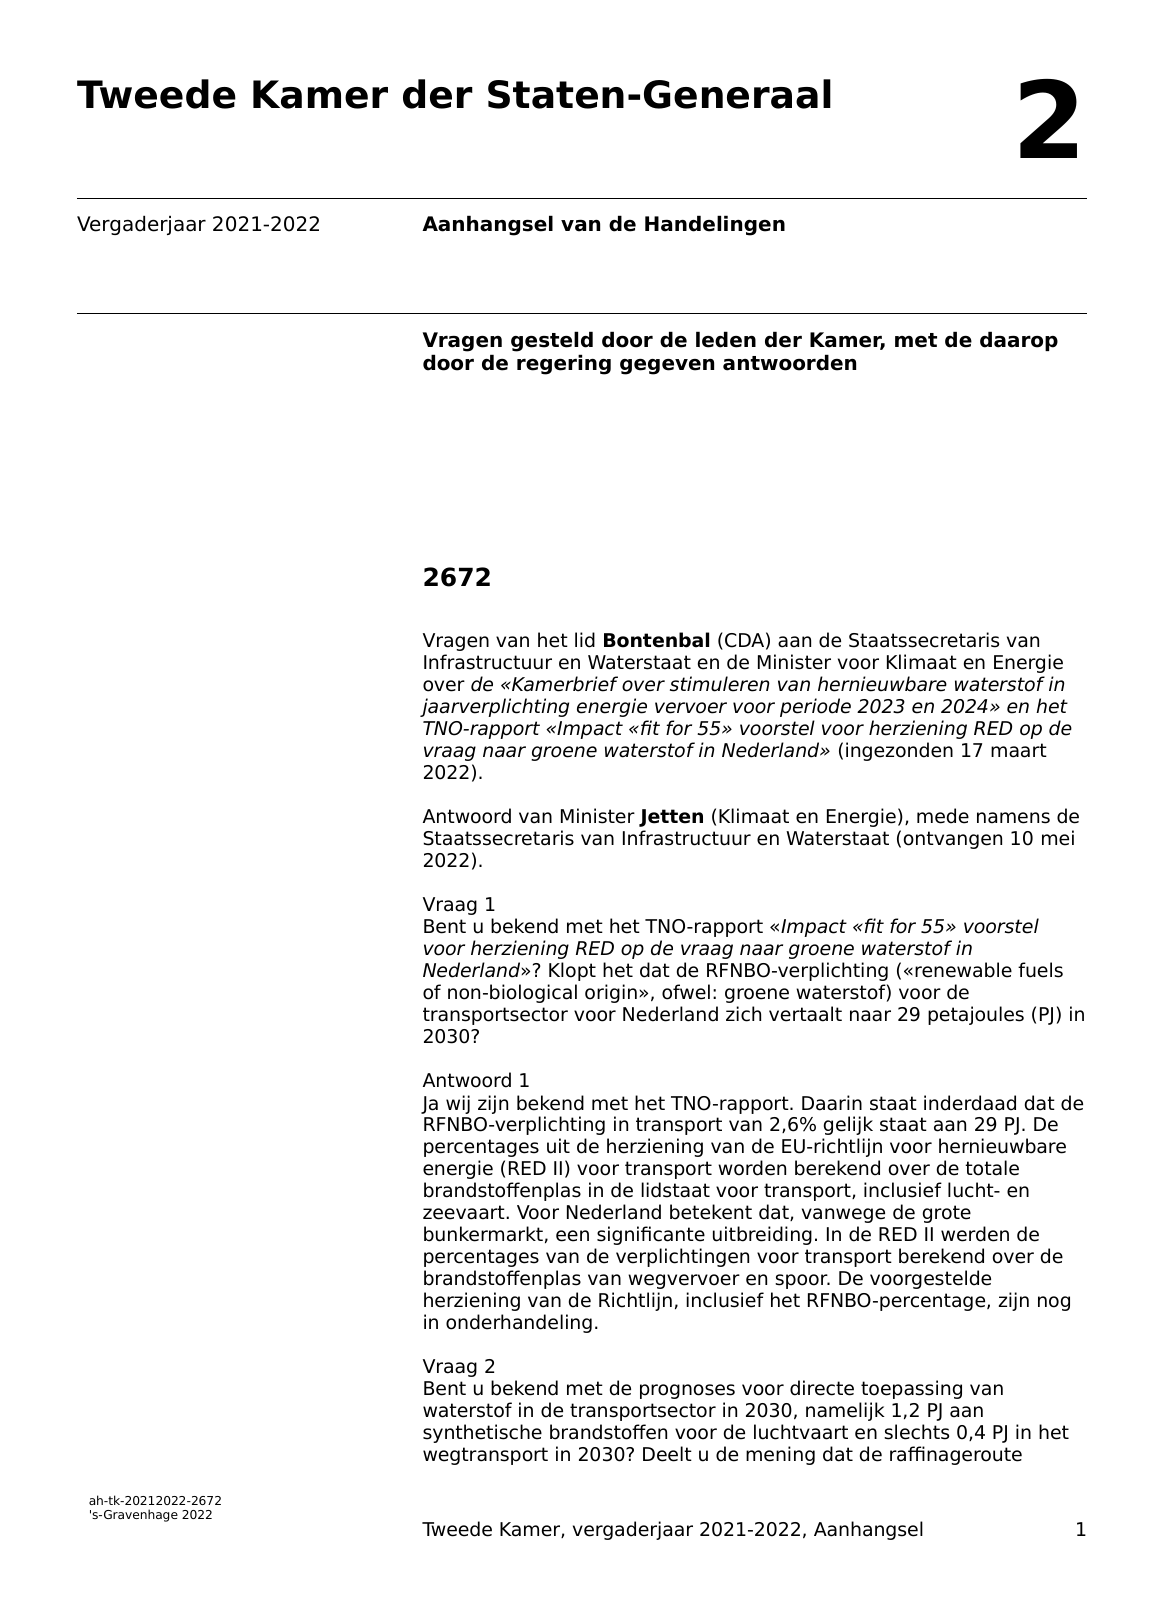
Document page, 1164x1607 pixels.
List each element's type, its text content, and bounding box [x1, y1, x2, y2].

text ah-tk-20212022-2672 [88, 1494, 323, 1508]
text Bent u bekend met de prognoses voor directe toepassing van waterstof in de transportsector in 2030, namelijk 1,2 PJ aan synthetische brandstoffen voor de luchtvaart en slechts 0,4 PJ in het wegtransport in 2030? Deelt u de mening dat de raffinageroute [422, 1378, 1087, 1466]
text Ja wij zijn bekend met het TNO-rapport. Daarin staat inderdaad dat de RFNBO-verplichting in transport van 2,6% gelijk staat aan 29 PJ. De percentages uit de herziening van de EU-richtlijn voor hernieuwbare energie (RED II) voor transport worden berekend over de totale brandstoffenplas in de lidstaat voor transport, inclusief lucht- en zeevaart. Voor Nederland betekent dat, vanwege de grote bunkermarkt, een significante uitbreiding. In de RED II werden de percentages van de verplichtingen voor transport berekend over de brandstoffenplas van wegvervoer en spoor. De voorgestelde herziening van de Richtlijn, inclusief het RFNBO-percentage, zijn nog in onderhandeling. [422, 1092, 1087, 1334]
table_cell [77, 314, 422, 375]
table_header Tweede Kamer der Staten-Generaal [77, 59, 886, 198]
text Vraag 1 [422, 894, 1087, 916]
text 's-Gravenhage 2022 [88, 1508, 323, 1522]
text Vragen van het lid Bontenbal (CDA) aan de Staatssecretaris van Infrastructuur en Waterstaat en de Minister voor Klimaat en Energie over de «Kamerbrief over stimuleren van hernieuwbare waterstof in jaarverplichting energie vervoer voor periode 2023 en 2024» en het TNO-rapport «Impact «fit for 55» voorstel voor herziening RED op de vraag naar groene waterstof in Nederland» (ingezonden 17 maart 2022). [422, 630, 1087, 784]
text Antwoord van Minister Jetten (Klimaat en Energie), mede namens de Staatssecretaris van Infrastructuur en Waterstaat (ontvangen 10 mei 2022). [422, 806, 1087, 872]
text Bent u bekend met het TNO-rapport «Impact «fit for 55» voorstel voor herziening RED op de vraag naar groene waterstof in Nederland»? Klopt het dat de RFNBO-verplichting («renewable fuels of non-biological origin», ofwel: groene waterstof) voor de transportsector voor Nederland zich vertaalt naar 29 petajoules (PJ) in 2030? [422, 916, 1087, 1048]
text Vraag 2 [422, 1356, 1087, 1378]
table_header 2 [886, 59, 1087, 198]
text 2672 [422, 563, 1087, 592]
table_cell Aanhangsel van de Handelingen [422, 199, 1087, 313]
text Antwoord 1 [422, 1070, 1087, 1092]
table_cell Vragen gesteld door de leden der Kamer, met de daarop door de regering gegeven antwoorden [422, 314, 1087, 375]
table_cell Vergaderjaar 2021-2022 [77, 199, 422, 313]
